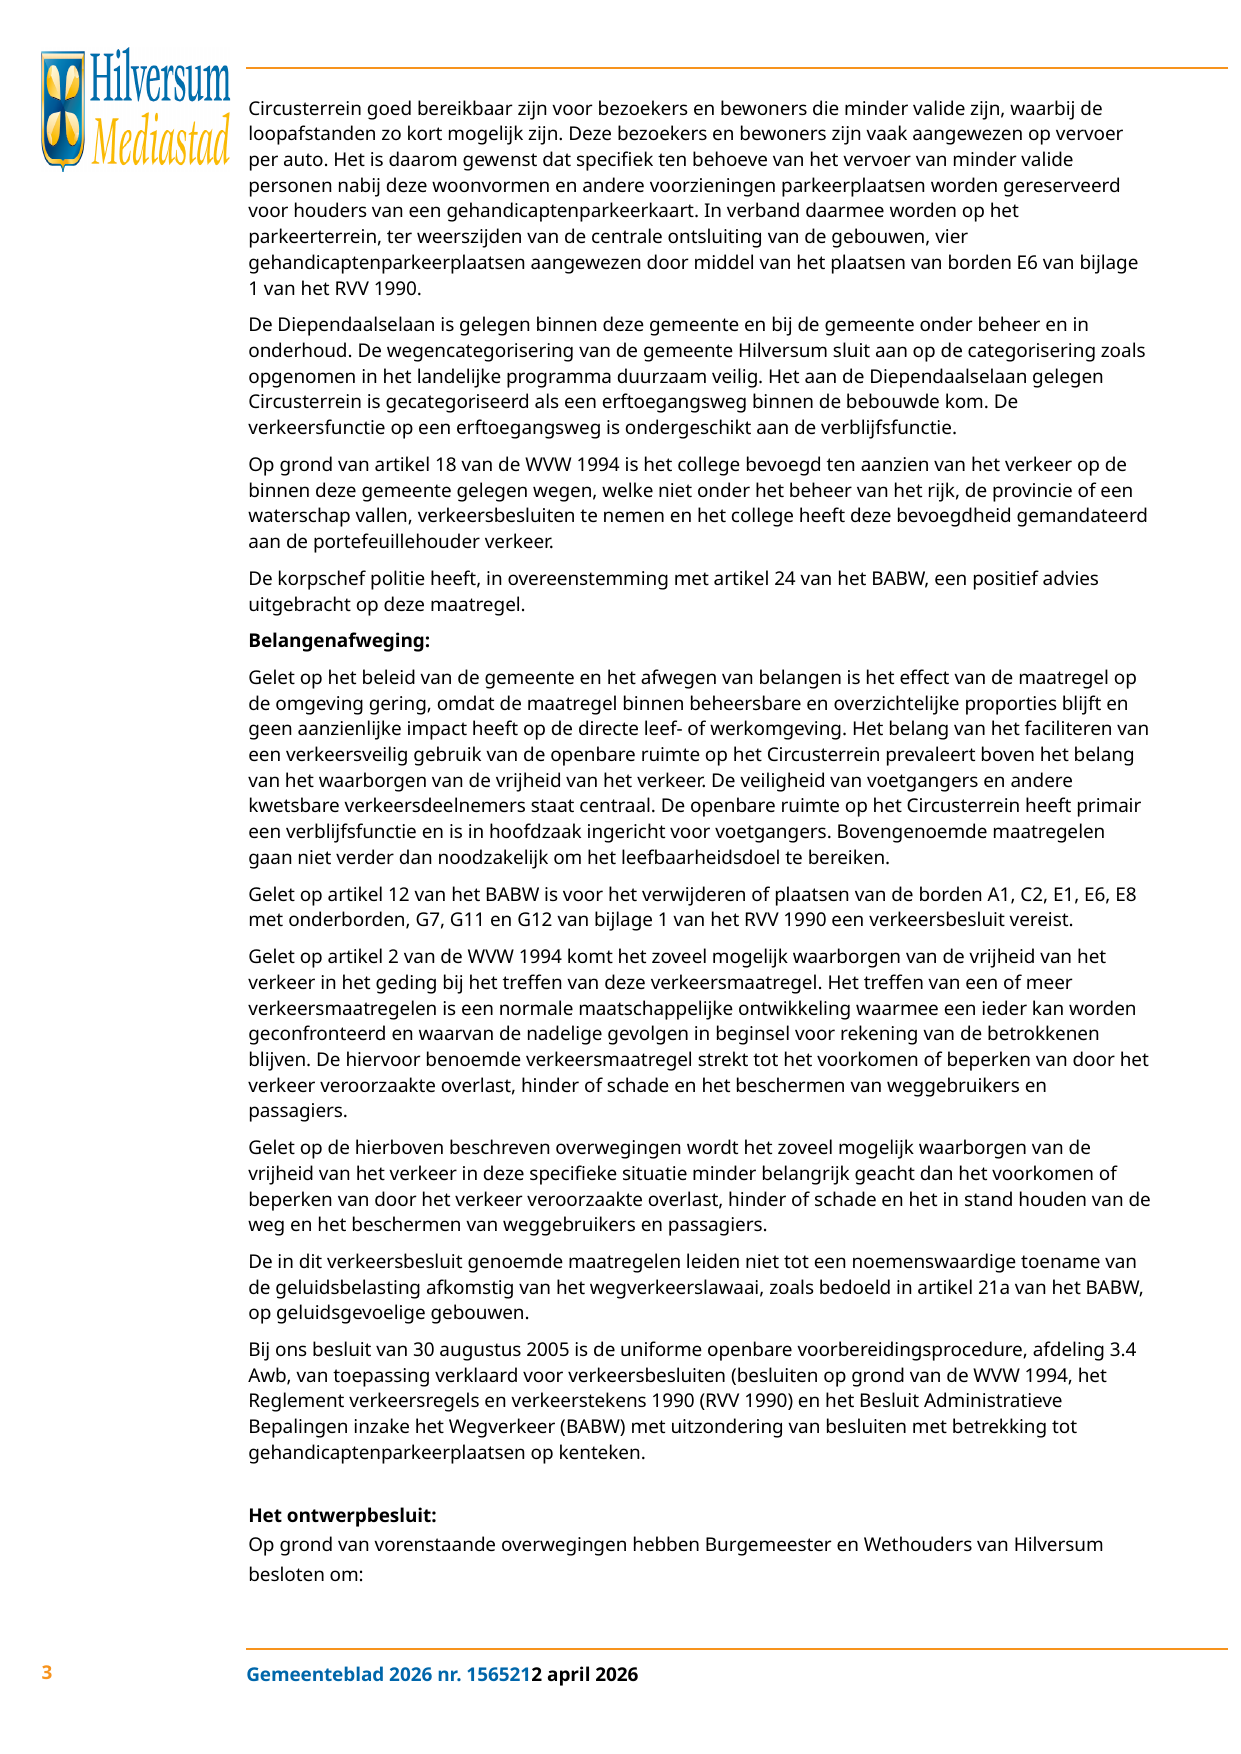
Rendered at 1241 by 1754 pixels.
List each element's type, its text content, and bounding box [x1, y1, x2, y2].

text Gelet op de hierboven beschreven overwegingen wordt het zoveel mogelijk waarborgen van de vrijheid van het verkeer in deze specifieke situatie minder belangrijk geacht dan het voorkomen of beperken van door het verkeer veroorzaakte overlast, hinder of schade en het in stand houden van de weg en het beschermen van weggebruikers en passagiers. [248, 1134, 1152, 1237]
text De in dit verkeersbesluit genoemde maatregelen leiden niet tot een noemenswaardige toename van de geluidsbelasting afkomstig van het wegverkeerslawaai, zoals bedoeld in artikel 21a van het BABW, op geluidsgevoelige gebouwen. [248, 1248, 1152, 1325]
text Belangenafweging: [248, 627, 1152, 653]
text Circusterrein goed bereikbaar zijn voor bezoekers en bewoners die minder valide zijn, waarbij de loopafstanden zo kort mogelijk zijn. Deze bezoekers en bewoners zijn vaak aangewezen op vervoer per auto. Het is daarom gewenst dat specifiek ten behoeve van het vervoer van minder valide personen nabij deze woonvormen en andere voorzieningen parkeerplaatsen worden gereserveerd voor houders van een gehandicaptenparkeerkaart. In verband daarmee worden op het parkeerterrein, ter weerszijden van de centrale ontsluiting van de gebouwen, vier gehandicaptenparkeerplaatsen aangewezen door middel van het plaatsen van borden E6 van bijlage 1 van het RVV 1990. [248, 95, 1152, 301]
text De korpschef politie heeft, in overeenstemming met artikel 24 van het BABW, een positief advies uitgebracht op deze maatregel. [248, 565, 1152, 616]
text Op grond van vorenstaande overwegingen hebben Burgemeester en Wethouders van Hilversum besloten om: [248, 1531, 1152, 1587]
text Op grond van artikel 18 van de WVW 1994 is het college bevoegd ten aanzien van het verkeer op de binnen deze gemeente gelegen wegen, welke niet onder het beheer van het rijk, de provincie of een waterschap vallen, verkeersbesluiten te nemen en het college heeft deze bevoegdheid gemandateerd aan de portefeuillehouder verkeer. [248, 451, 1152, 554]
picture [41, 47, 231, 172]
text De Diependaalselaan is gelegen binnen deze gemeente en bij de gemeente onder beheer en in onderhoud. De wegencategorisering van de gemeente Hilversum sluit aan op de categorisering zoals opgenomen in het landelijke programma duurzaam veilig. Het aan de Diependaalselaan gelegen Circusterrein is gecategoriseerd als een erftoegangsweg binnen de bebouwde kom. De verkeersfunctie op een erftoegangsweg is ondergeschikt aan de verblijfsfunctie. [248, 312, 1152, 440]
text Gelet op artikel 2 van de WVW 1994 komt het zoveel mogelijk waarborgen van de vrijheid van het verkeer in het geding bij het treffen van deze verkeersmaatregel. Het treffen van een of meer verkeersmaatregelen is een normale maatschappelijke ontwikkeling waarmee een ieder kan worden geconfronteerd en waarvan de nadelige gevolgen in beginsel voor rekening van de betrokkenen blijven. De hiervoor benoemde verkeersmaatregel strekt tot het voorkomen of beperken van door het verkeer veroorzaakte overlast, hinder of schade en het beschermen van weggebruikers en passagiers. [248, 943, 1152, 1123]
text Gelet op artikel 12 van het BABW is voor het verwijderen of plaatsen van de borden A1, C2, E1, E6, E8 met onderborden, G7, G11 en G12 van bijlage 1 van het RVV 1990 een verkeersbesluit vereist. [248, 881, 1152, 932]
text Bij ons besluit van 30 augustus 2005 is de uniforme openbare voorbereidingsprocedure, afdeling 3.4 Awb, van toepassing verklaard voor verkeersbesluiten (besluiten op grond van de WVW 1994, het Reglement verkeersregels en verkeerstekens 1990 (RVV 1990) en het Besluit Administratieve Bepalingen inzake het Wegverkeer (BABW) met uitzondering van besluiten met betrekking tot gehandicaptenparkeerplaatsen op kenteken. [248, 1336, 1152, 1465]
text Het ontwerpbesluit: [248, 1502, 1152, 1528]
text Gelet op het beleid van de gemeente en het afwegen van belangen is het effect van de maatregel op de omgeving gering, omdat de maatregel binnen beheersbare en overzichtelijke proporties blijft en geen aanzienlijke impact heeft op de directe leef- of werkomgeving. Het belang van het faciliteren van een verkeersveilig gebruik van de openbare ruimte op het Circusterrein prevaleert boven het belang van het waarborgen van de vrijheid van het verkeer. De veiligheid van voetgangers en andere kwetsbare verkeersdeelnemers staat centraal. De openbare ruimte op het Circusterrein heeft primair een verblijfsfunctie en is in hoofdzaak ingericht voor voetgangers. Bovengenoemde maatregelen gaan niet verder dan noodzakelijk om het leefbaarheidsdoel te bereiken. [248, 664, 1152, 870]
